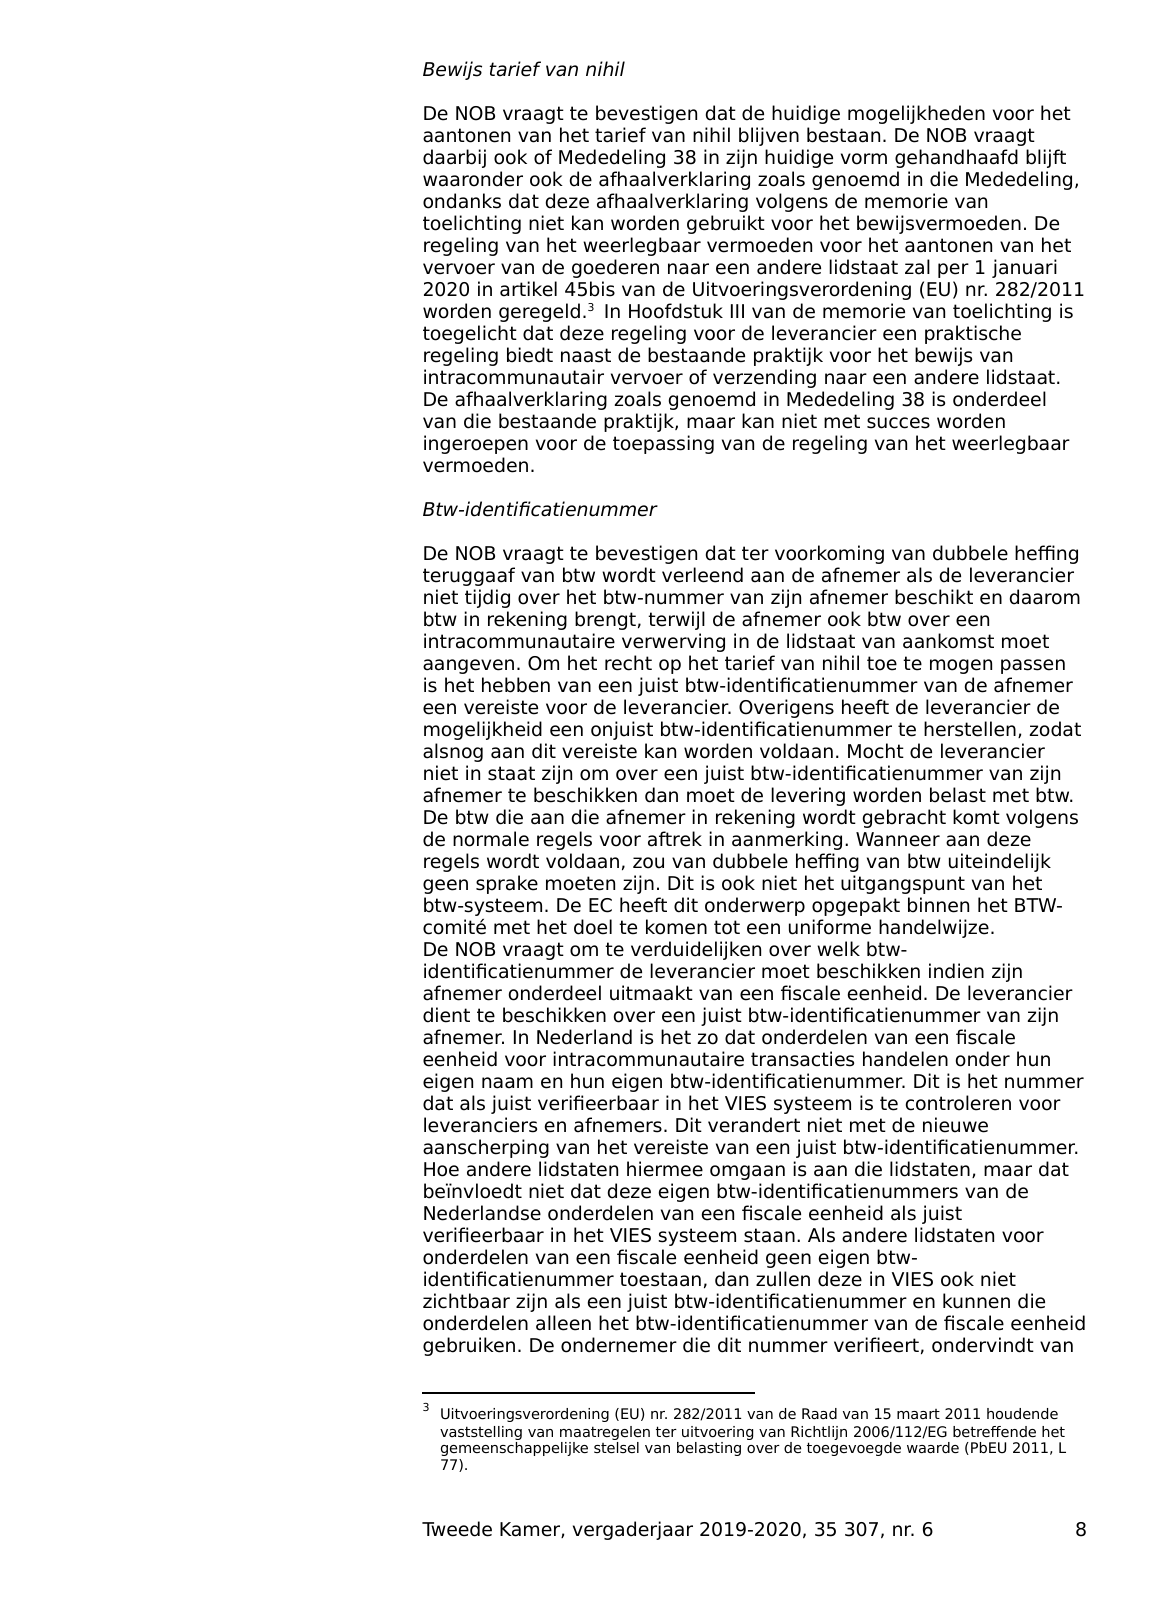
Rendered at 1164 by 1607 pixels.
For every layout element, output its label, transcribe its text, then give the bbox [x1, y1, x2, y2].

text Uitvoeringsverordening (EU) nr. 282/2011 van de Raad van 15 maart 2011 houdende vaststelling van maatregelen ter uitvoering van Richtlijn 2006/112/EG betreffende het gemeenschappelijke stelsel van belasting over de toegevoegde waarde (PbEU 2011, L 77). [422, 1402, 1087, 1474]
text De NOB vraagt te bevestigen dat ter voorkoming van dubbele heffing teruggaaf van btw wordt verleend aan de afnemer als de leverancier niet tijdig over het btw-nummer van zijn afnemer beschikt en daarom btw in rekening brengt, terwijl de afnemer ook btw over een intracommunautaire verwerving in de lidstaat van aankomst moet aangeven. Om het recht op het tarief van nihil toe te mogen passen is het hebben van een juist btw-identificatienummer van de afnemer een vereiste voor de leverancier. Overigens heeft de leverancier de mogelijkheid een onjuist btw-identificatienummer te herstellen, zodat alsnog aan dit vereiste kan worden voldaan. Mocht de leverancier niet in staat zijn om over een juist btw-identificatienummer van zijn afnemer te beschikken dan moet de levering worden belast met btw. De btw die aan die afnemer in rekening wordt gebracht komt volgens de normale regels voor aftrek in aanmerking. Wanneer aan deze regels wordt voldaan, zou van dubbele heffing van btw uiteindelijk geen sprake moeten zijn. Dit is ook niet het uitgangspunt van het btw-systeem. De EC heeft dit onderwerp opgepakt binnen het BTW-comité met het doel te komen tot een uniforme handelwijze. [422, 543, 1087, 939]
subtitle Bewijs tarief van nihil [422, 59, 1087, 81]
text De NOB vraagt om te verduidelijken over welk btw-identificatienummer de leverancier moet beschikken indien zijn afnemer onderdeel uitmaakt van een fiscale eenheid. De leverancier dient te beschikken over een juist btw-identificatienummer van zijn afnemer. In Nederland is het zo dat onderdelen van een fiscale eenheid voor intracommunautaire transacties handelen onder hun eigen naam en hun eigen btw-identificatienummer. Dit is het nummer dat als juist verifieerbaar in het VIES systeem is te controleren voor leveranciers en afnemers. Dit verandert niet met de nieuwe aanscherping van het vereiste van een juist btw-identificatienummer. Hoe andere lidstaten hiermee omgaan is aan die lidstaten, maar dat beïnvloedt niet dat deze eigen btw-identificatienummers van de Nederlandse onderdelen van een fiscale eenheid als juist verifieerbaar in het VIES systeem staan. Als andere lidstaten voor onderdelen van een fiscale eenheid geen eigen btw-identificatienummer toestaan, dan zullen deze in VIES ook niet zichtbaar zijn als een juist btw-identificatienummer en kunnen die onderdelen alleen het btw-identificatienummer van de fiscale eenheid gebruiken. De ondernemer die dit nummer verifieert, ondervindt van [422, 939, 1087, 1356]
subtitle Btw-identificatienummer [422, 499, 1087, 521]
text De NOB vraagt te bevestigen dat de huidige mogelijkheden voor het aantonen van het tarief van nihil blijven bestaan. De NOB vraagt daarbij ook of Mededeling 38 in zijn huidige vorm gehandhaafd blijft waaronder ook de afhaalverklaring zoals genoemd in die Mededeling, ondanks dat deze afhaalverklaring volgens de memorie van toelichting niet kan worden gebruikt voor het bewijsvermoeden. De regeling van het weerlegbaar vermoeden voor het aantonen van het vervoer van de goederen naar een andere lidstaat zal per 1 januari 2020 in artikel 45bis van de Uitvoeringsverordening (EU) nr. 282/2011 worden geregeld. In Hoofdstuk III van de memorie van toelichting is toegelicht dat deze regeling voor de leverancier een praktische regeling biedt naast de bestaande praktijk voor het bewijs van intracommunautair vervoer of verzending naar een andere lidstaat. De afhaalverklaring zoals genoemd in Mededeling 38 is onderdeel van die bestaande praktijk, maar kan niet met succes worden ingeroepen voor de toepassing van de regeling van het weerlegbaar vermoeden. [422, 103, 1087, 477]
